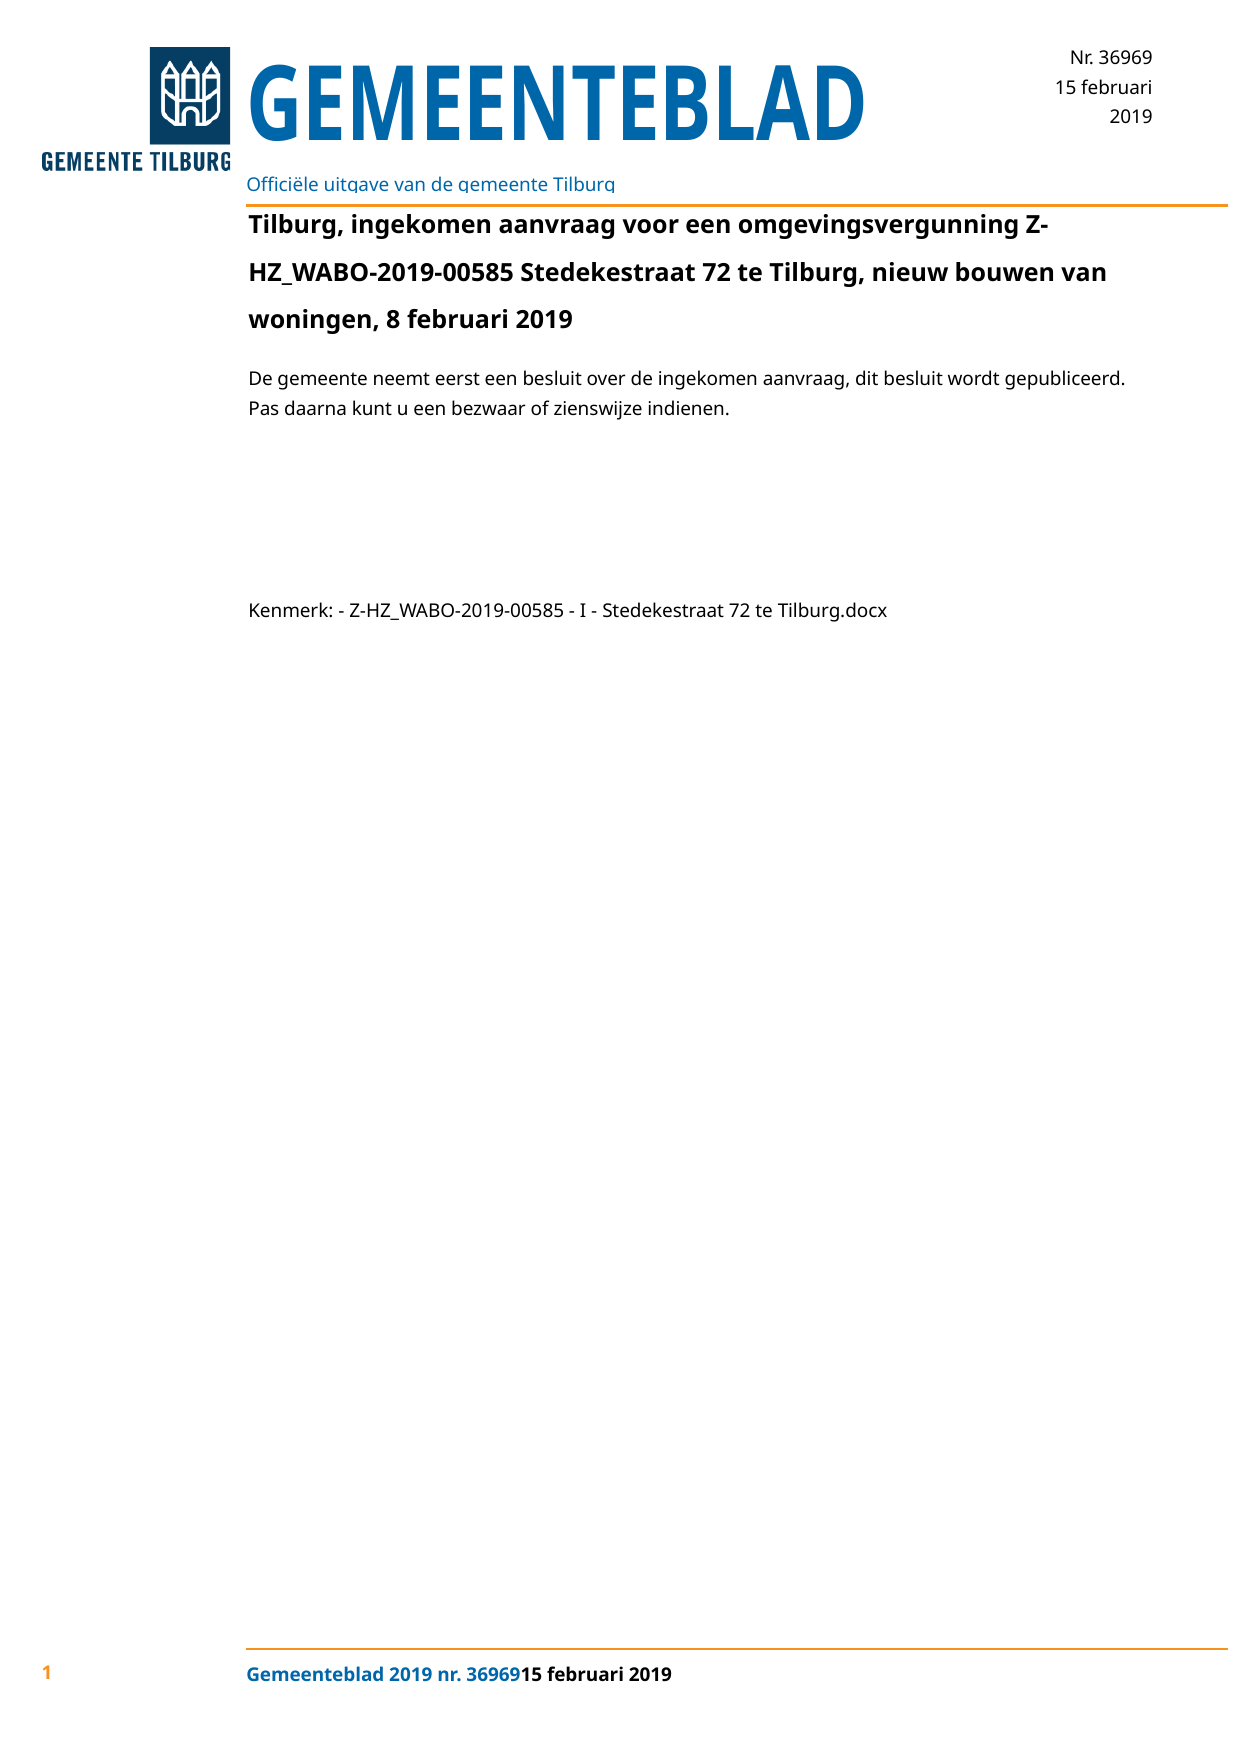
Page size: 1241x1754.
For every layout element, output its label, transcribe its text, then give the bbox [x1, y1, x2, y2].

picture [41, 47, 231, 172]
text Tilburg, ingekomen aanvraag voor een omgevingsvergunning Z-HZ_WABO-2019-00585 Stedekestraat 72 te Tilburg, nieuw bouwen van woningen, 8 februari 2019 [248, 207, 1152, 336]
text De gemeente neemt eerst een besluit over de ingekomen aanvraag, dit besluit wordt gepubliceerd. Pas daarna kunt u een bezwaar of zienswijze indienen. [248, 366, 1152, 421]
text Kenmerk: - Z-HZ_WABO-2019-00585 - I - Stedekestraat 72 te Tilburg.docx [248, 597, 1152, 622]
